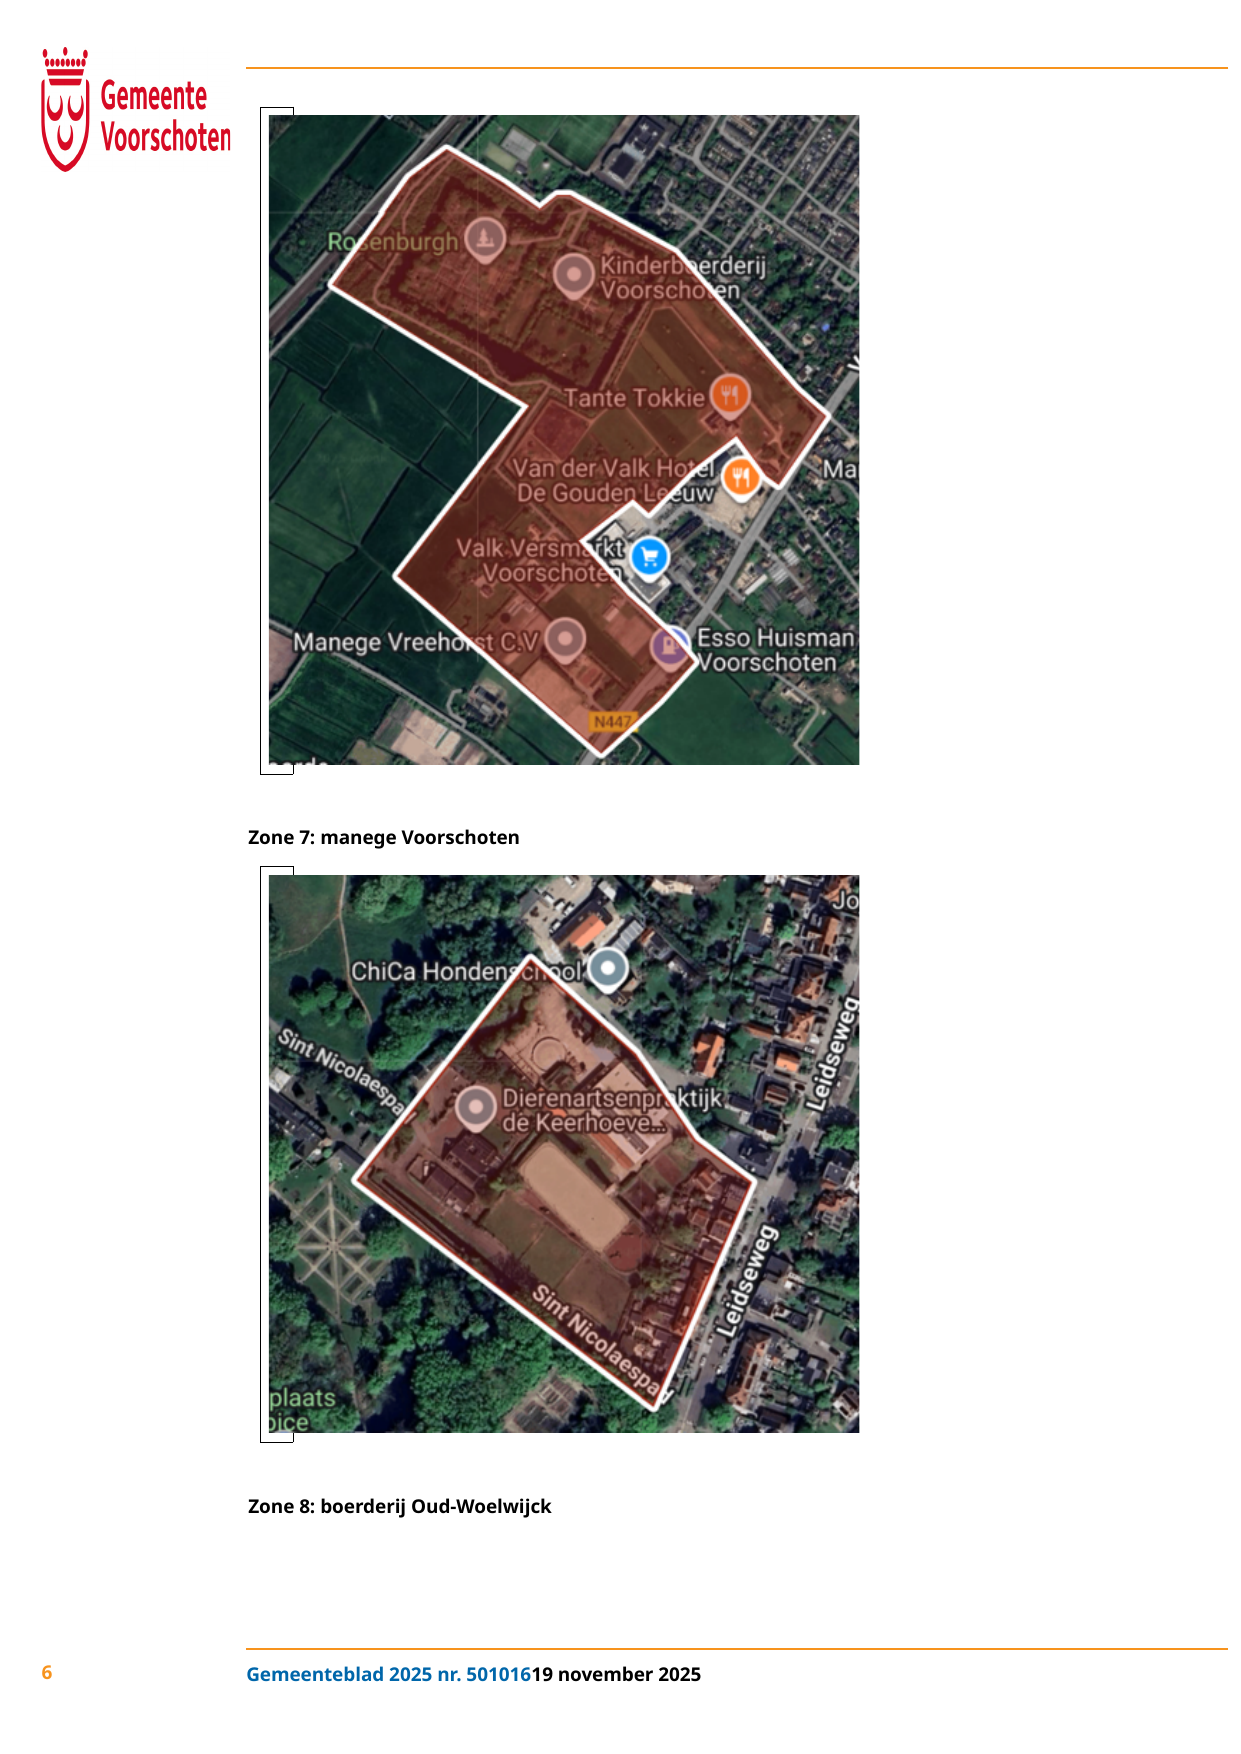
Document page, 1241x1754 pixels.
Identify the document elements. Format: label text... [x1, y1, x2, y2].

picture [268, 875, 860, 1433]
picture [268, 115, 860, 765]
text Zone 7: manege Voorschoten [248, 824, 1152, 850]
text Zone 8: boerderij Oud-Woelwijck [248, 1493, 1152, 1519]
picture [41, 47, 231, 172]
